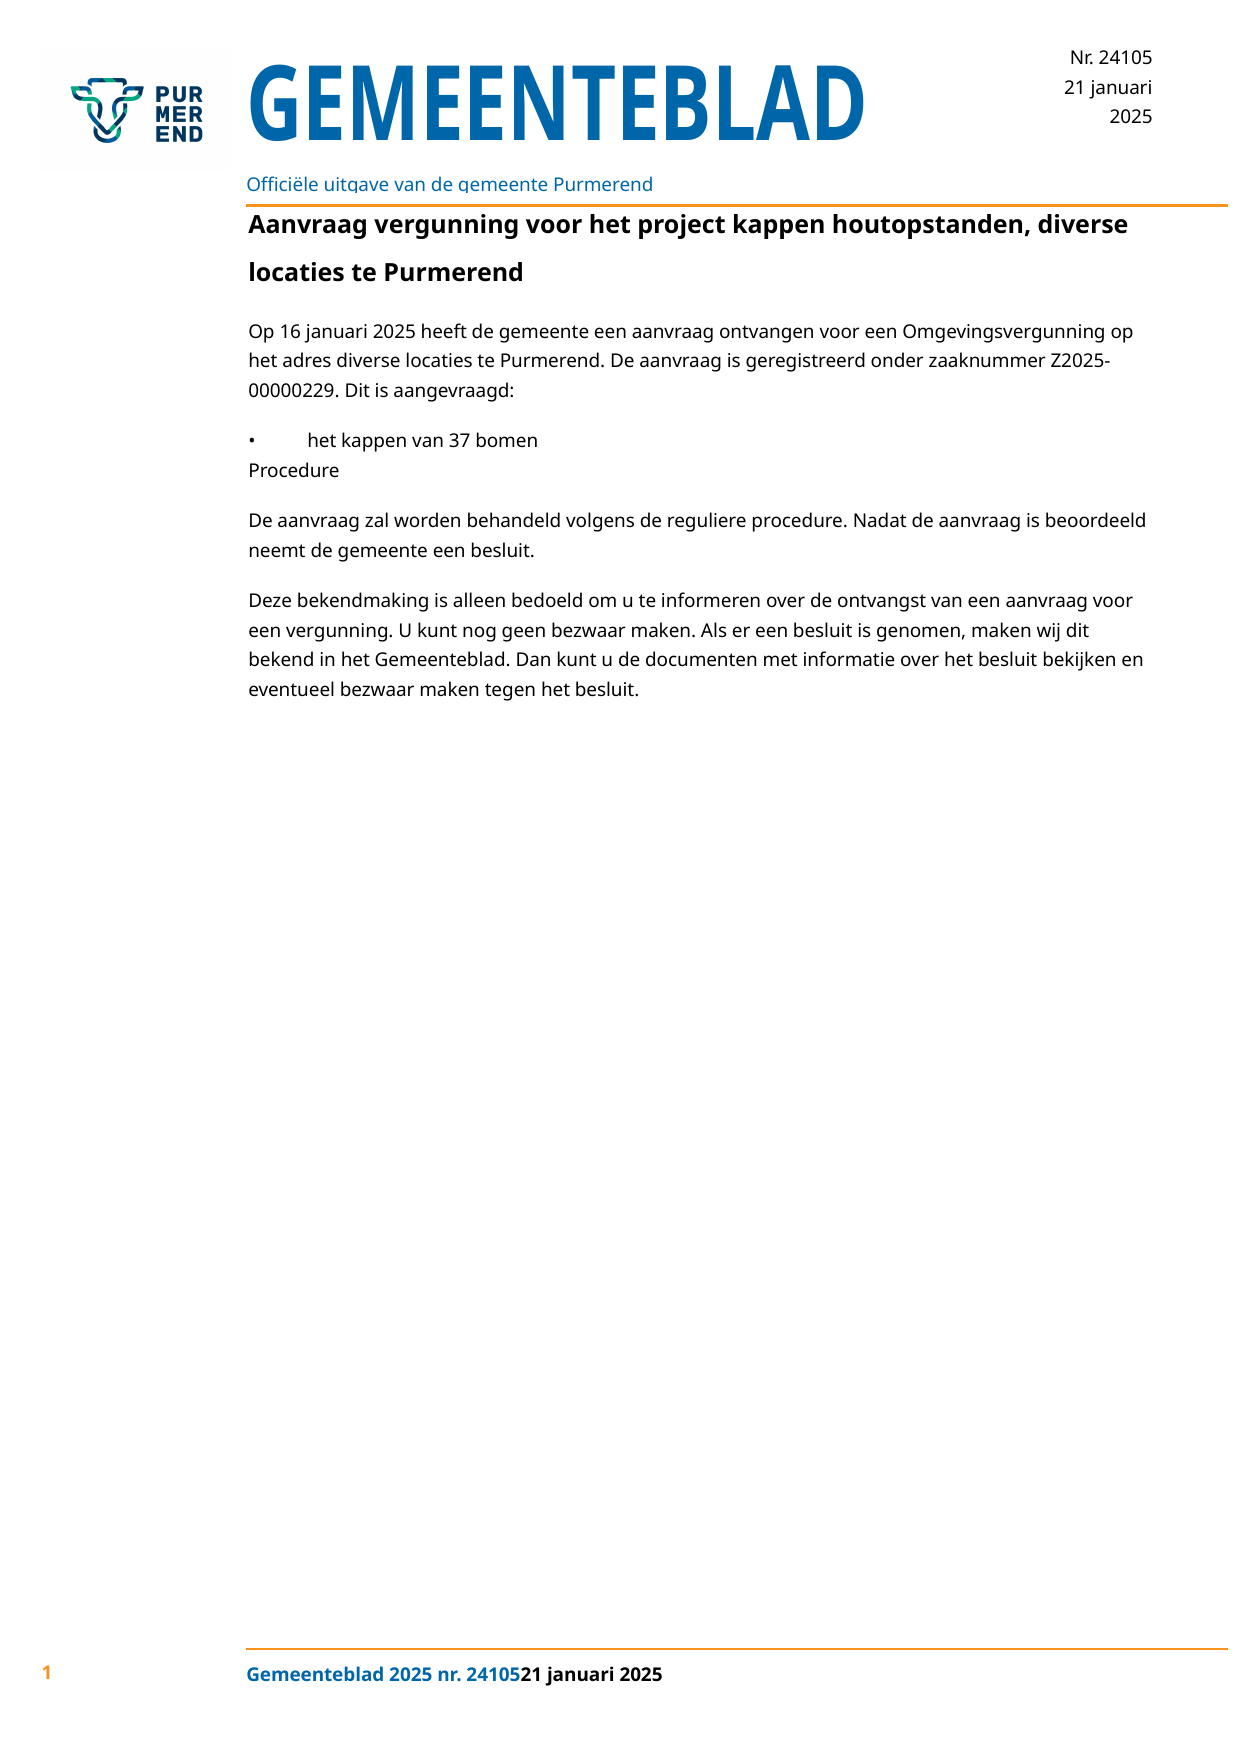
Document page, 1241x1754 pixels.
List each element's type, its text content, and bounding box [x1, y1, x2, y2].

text Aanvraag vergunning voor het project kappen houtopstanden, diverse locaties te Purmerend [248, 207, 1152, 288]
text De aanvraag zal worden behandeld volgens de reguliere procedure. Nadat de aanvraag is beoordeeld neemt de gemeente een besluit. [248, 507, 1152, 563]
list het kappen van 37 bomen [248, 427, 1152, 453]
picture [41, 47, 231, 172]
text Procedure [248, 457, 1152, 483]
text Deze bekendmaking is alleen bedoeld om u te informeren over de ontvangst van een aanvraag voor een vergunning. U kunt nog geen bezwaar maken. Als er een besluit is genomen, maken wij dit bekend in het Gemeenteblad. Dan kunt u de documenten met informatie over het besluit bekijken en eventueel bezwaar maken tegen het besluit. [248, 587, 1152, 702]
text Op 16 januari 2025 heeft de gemeente een aanvraag ontvangen voor een Omgevingsvergunning op het adres diverse locaties te Purmerend. De aanvraag is geregistreerd onder zaaknummer Z2025-00000229. Dit is aangevraagd: [248, 318, 1152, 403]
